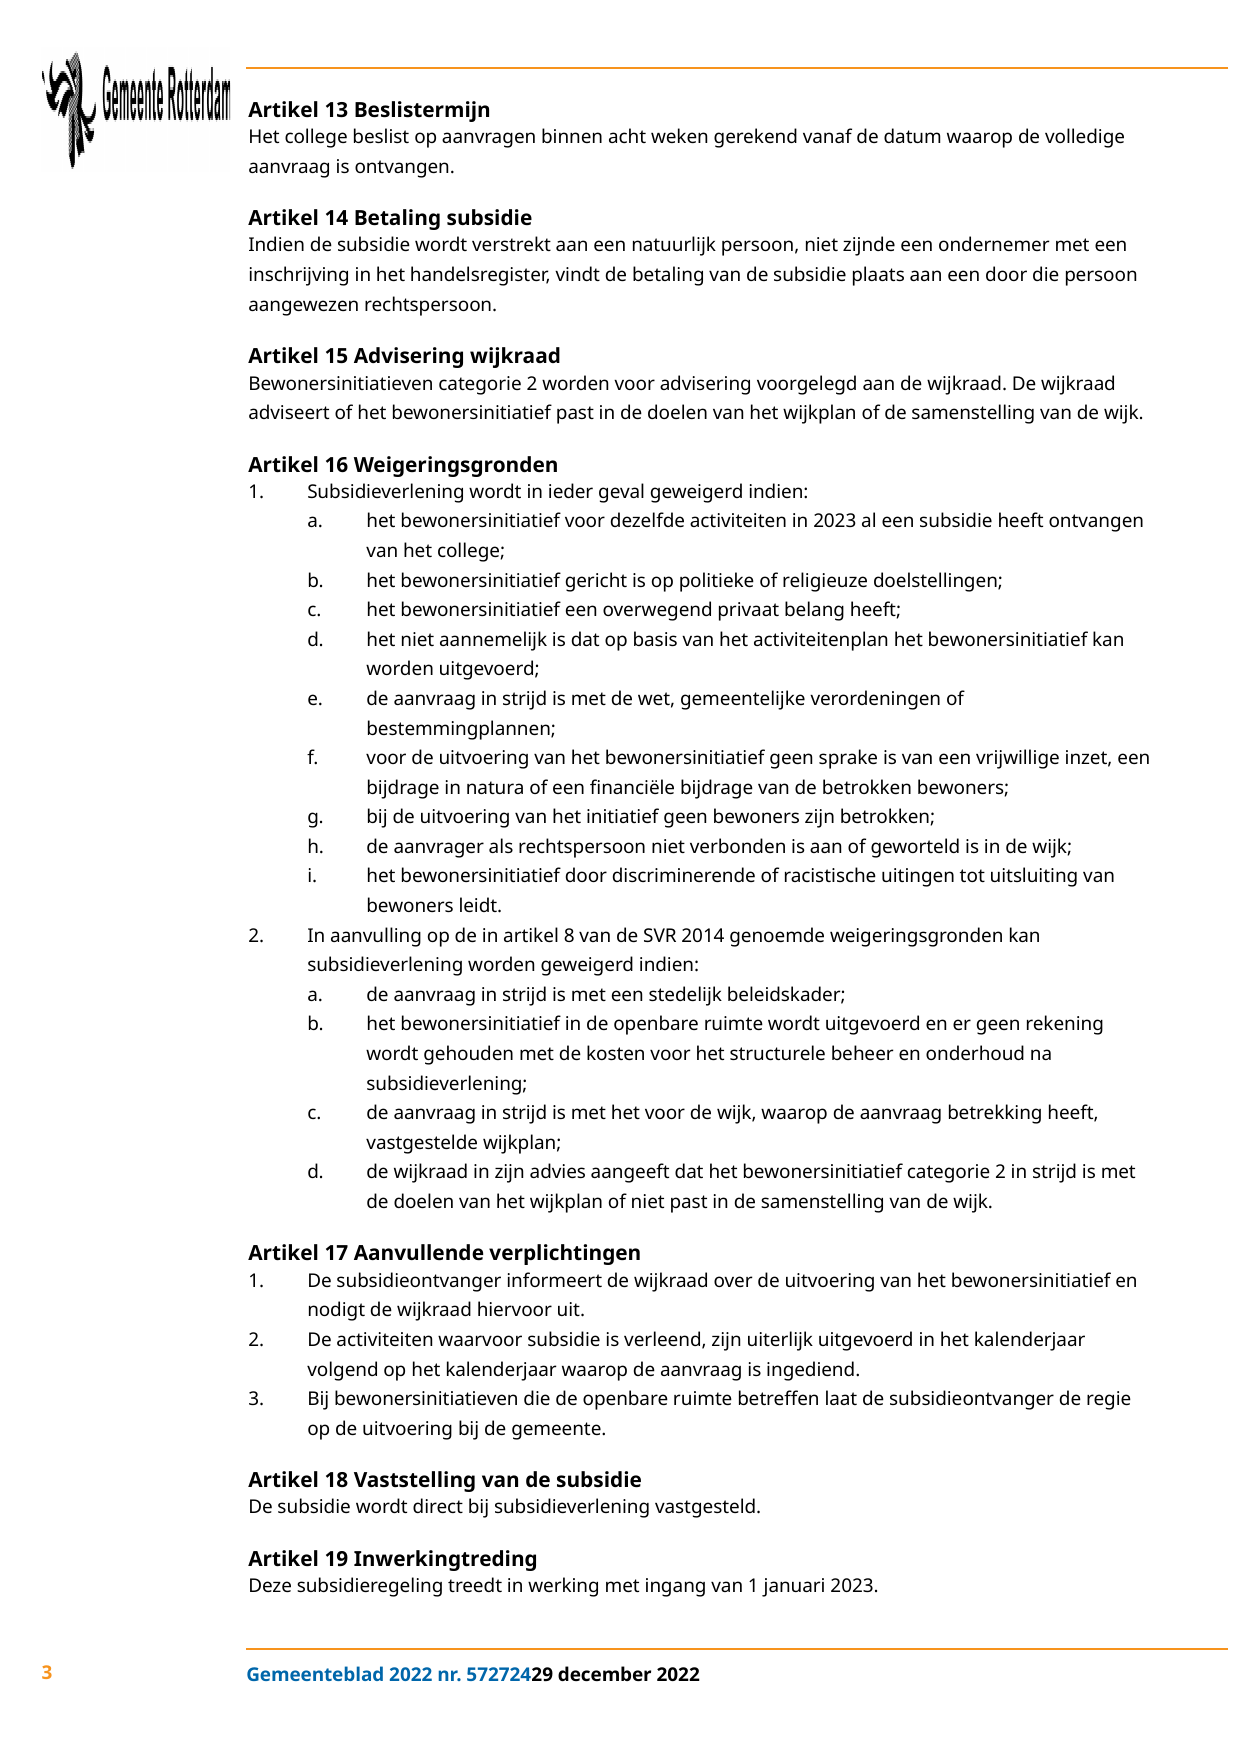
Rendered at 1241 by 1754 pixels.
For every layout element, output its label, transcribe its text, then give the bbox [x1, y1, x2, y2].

text Indien de subsidie wordt verstrekt aan een natuurlijk persoon, niet zijnde een ondernemer met een inschrijving in het handelsregister, vindt de betaling van de subsidie plaats aan een door die persoon aangewezen rechtspersoon. [248, 232, 1152, 317]
text Artikel 15 Advisering wijkraad [248, 341, 1152, 370]
list In aanvulling op de in artikel 8 van de SVR 2014 genoemde weigeringsgronden kan subsidieverlening worden geweigerd indien: [248, 922, 1152, 977]
list bij de uitvoering van het initiatief geen bewoners zijn betrokken; [307, 803, 1152, 829]
picture [41, 47, 231, 172]
text Artikel 17 Aanvullende verplichtingen [248, 1238, 1152, 1267]
list het niet aannemelijk is dat op basis van het activiteitenplan het bewonersinitiatief kan worden uitgevoerd; [307, 626, 1152, 681]
list De activiteiten waarvoor subsidie is verleend, zijn uiterlijk uitgevoerd in het kalenderjaar volgend op het kalenderjaar waarop de aanvraag is ingediend. [248, 1326, 1152, 1381]
list Subsidieverlening wordt in ieder geval geweigerd indien: [248, 478, 1152, 504]
text Artikel 18 Vaststelling van de subsidie [248, 1465, 1152, 1494]
list het bewonersinitiatief door discriminerende of racistische uitingen tot uitsluiting van bewoners leidt. [307, 863, 1152, 918]
text De subsidie wordt direct bij subsidieverlening vastgesteld. [248, 1494, 1152, 1519]
list de aanvraag in strijd is met de wet, gemeentelijke verordeningen of bestemmingplannen; [307, 685, 1152, 741]
list de aanvraag in strijd is met het voor de wijk, waarop de aanvraag betrekking heeft, vastgestelde wijkplan; [307, 1099, 1152, 1155]
list de wijkraad in zijn advies aangeeft dat het bewonersinitiatief categorie 2 in strijd is met de doelen van het wijkplan of niet past in de samenstelling van de wijk. [307, 1158, 1152, 1214]
list voor de uitvoering van het bewonersinitiatief geen sprake is van een vrijwillige inzet, een bijdrage in natura of een financiële bijdrage van de betrokken bewoners; [307, 744, 1152, 800]
text Het college beslist op aanvragen binnen acht weken gerekend vanaf de datum waarop de volledige aanvraag is ontvangen. [248, 123, 1152, 178]
text Deze subsidieregeling treedt in werking met ingang van 1 januari 2023. [248, 1573, 1152, 1598]
text Artikel 14 Betaling subsidie [248, 203, 1152, 232]
text Bewonersinitiatieven categorie 2 worden voor advisering voorgelegd aan de wijkraad. De wijkraad adviseert of het bewonersinitiatief past in de doelen van het wijkplan of de samenstelling van de wijk. [248, 370, 1152, 425]
text Artikel 19 Inwerkingtreding [248, 1544, 1152, 1573]
list de aanvrager als rechtspersoon niet verbonden is aan of geworteld is in de wijk; [307, 833, 1152, 859]
text Artikel 16 Weigeringsgronden [248, 450, 1152, 478]
list De subsidieontvanger informeert de wijkraad over de uitvoering van het bewonersinitiatief en nodigt de wijkraad hiervoor uit. [248, 1267, 1152, 1322]
list de aanvraag in strijd is met een stedelijk beleidskader; [307, 981, 1152, 1007]
list het bewonersinitiatief gericht is op politieke of religieuze doelstellingen; [307, 567, 1152, 593]
text Artikel 13 Beslistermijn [248, 95, 1152, 123]
list het bewonersinitiatief in de openbare ruimte wordt uitgevoerd en er geen rekening wordt gehouden met de kosten voor het structurele beheer en onderhoud na subsidieverlening; [307, 1011, 1152, 1096]
list het bewonersinitiatief een overwegend privaat belang heeft; [307, 596, 1152, 622]
list het bewonersinitiatief voor dezelfde activiteiten in 2023 al een subsidie heeft ontvangen van het college; [307, 508, 1152, 563]
list Bij bewonersinitiatieven die de openbare ruimte betreffen laat de subsidieontvanger de regie op de uitvoering bij de gemeente. [248, 1385, 1152, 1441]
